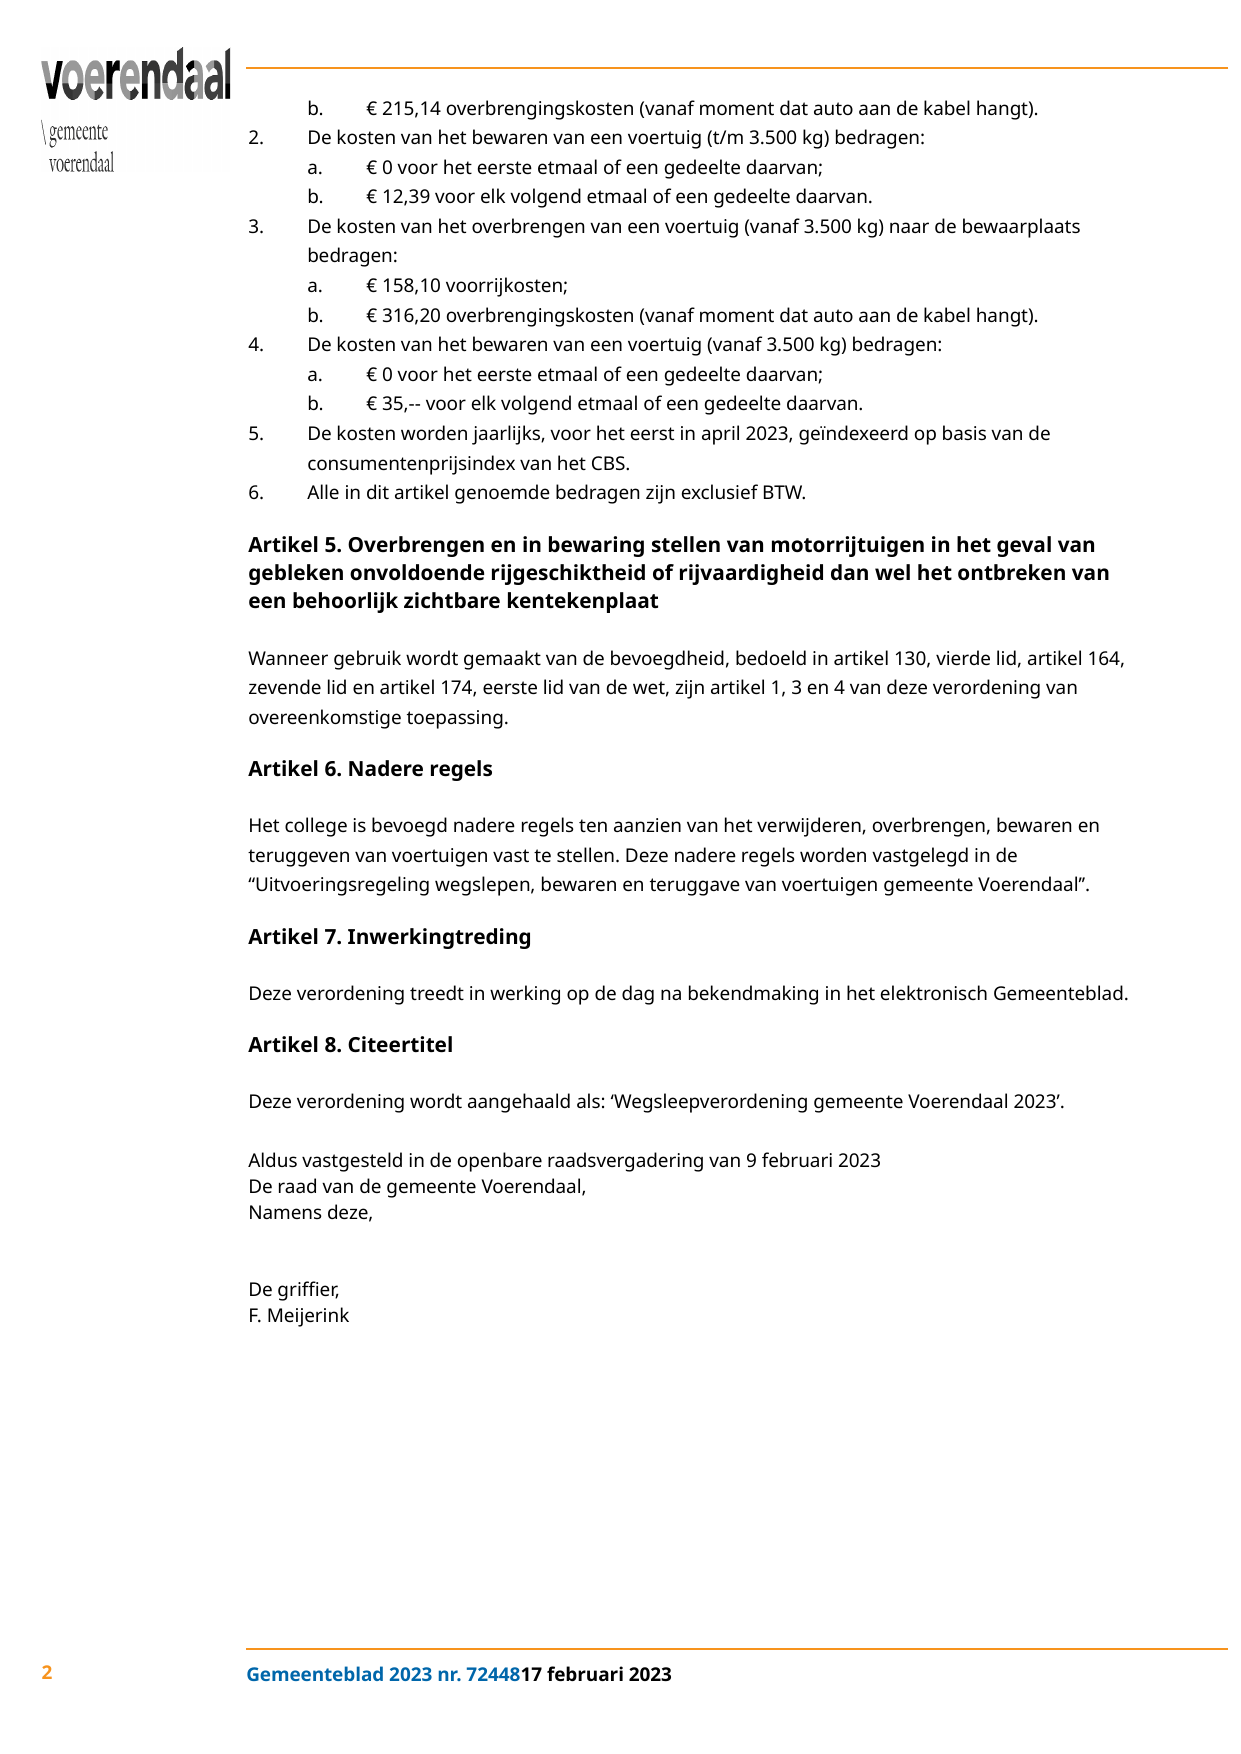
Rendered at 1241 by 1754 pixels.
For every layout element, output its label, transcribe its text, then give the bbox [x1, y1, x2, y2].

text Artikel 6. Nadere regels [248, 754, 1152, 783]
picture [41, 47, 231, 172]
text Deze verordening wordt aangehaald als: ‘Wegsleepverordening gemeente Voerendaal 2023’. [248, 1088, 1152, 1114]
text Namens deze, [248, 1199, 1152, 1225]
list € 35,-- voor elk volgend etmaal of een gedeelte daarvan. [307, 391, 1152, 416]
text De raad van de gemeente Voerendaal, [248, 1173, 1152, 1199]
list Alle in dit artikel genoemde bedragen zijn exclusief BTW. [248, 479, 1152, 505]
list € 215,14 overbrengingskosten (vanaf moment dat auto aan de kabel hangt). [307, 95, 1152, 121]
text Wanneer gebruik wordt gemaakt van de bevoegdheid, bedoeld in artikel 130, vierde lid, artikel 164, zevende lid en artikel 174, eerste lid van de wet, zijn artikel 1, 3 en 4 van deze verordening van overeenkomstige toepassing. [248, 645, 1152, 729]
list € 0 voor het eerste etmaal of een gedeelte daarvan; [307, 154, 1152, 180]
text F. Meijerink [248, 1302, 1152, 1328]
text De griffier, [248, 1276, 1152, 1302]
list De kosten van het bewaren van een voertuig (vanaf 3.500 kg) bedragen: [248, 331, 1152, 357]
text Het college is bevoegd nadere regels ten aanzien van het verwijderen, overbrengen, bewaren en teruggeven van voertuigen vast te stellen. Deze nadere regels worden vastgelegd in de “Uitvoeringsregeling wegslepen, bewaren en teruggave van voertuigen gemeente Voerendaal’’. [248, 812, 1152, 897]
list € 0 voor het eerste etmaal of een gedeelte daarvan; [307, 361, 1152, 387]
text Artikel 5. Overbrengen en in bewaring stellen van motorrijtuigen in het geval van gebleken onvoldoende rijgeschiktheid of rijvaardigheid dan wel het ontbreken van een behoorlijk zichtbare kentekenplaat [248, 530, 1152, 615]
list De kosten worden jaarlijks, voor het eerst in april 2023, geïndexeerd op basis van de consumentenprijsindex van het CBS. [248, 420, 1152, 476]
text Aldus vastgesteld in de openbare raadsvergadering van 9 februari 2023 [248, 1147, 1152, 1173]
list € 158,10 voorrijkosten; [307, 272, 1152, 298]
text Artikel 7. Inwerkingtreding [248, 922, 1152, 950]
list De kosten van het bewaren van een voertuig (t/m 3.500 kg) bedragen: [248, 124, 1152, 150]
list € 316,20 overbrengingskosten (vanaf moment dat auto aan de kabel hangt). [307, 302, 1152, 328]
list De kosten van het overbrengen van een voertuig (vanaf 3.500 kg) naar de bewaarplaats bedragen: [248, 213, 1152, 268]
list € 12,39 voor elk volgend etmaal of een gedeelte daarvan. [307, 183, 1152, 209]
text Artikel 8. Citeertitel [248, 1030, 1152, 1059]
text Deze verordening treedt in werking op de dag na bekendmaking in het elektronisch Gemeenteblad. [248, 980, 1152, 1006]
